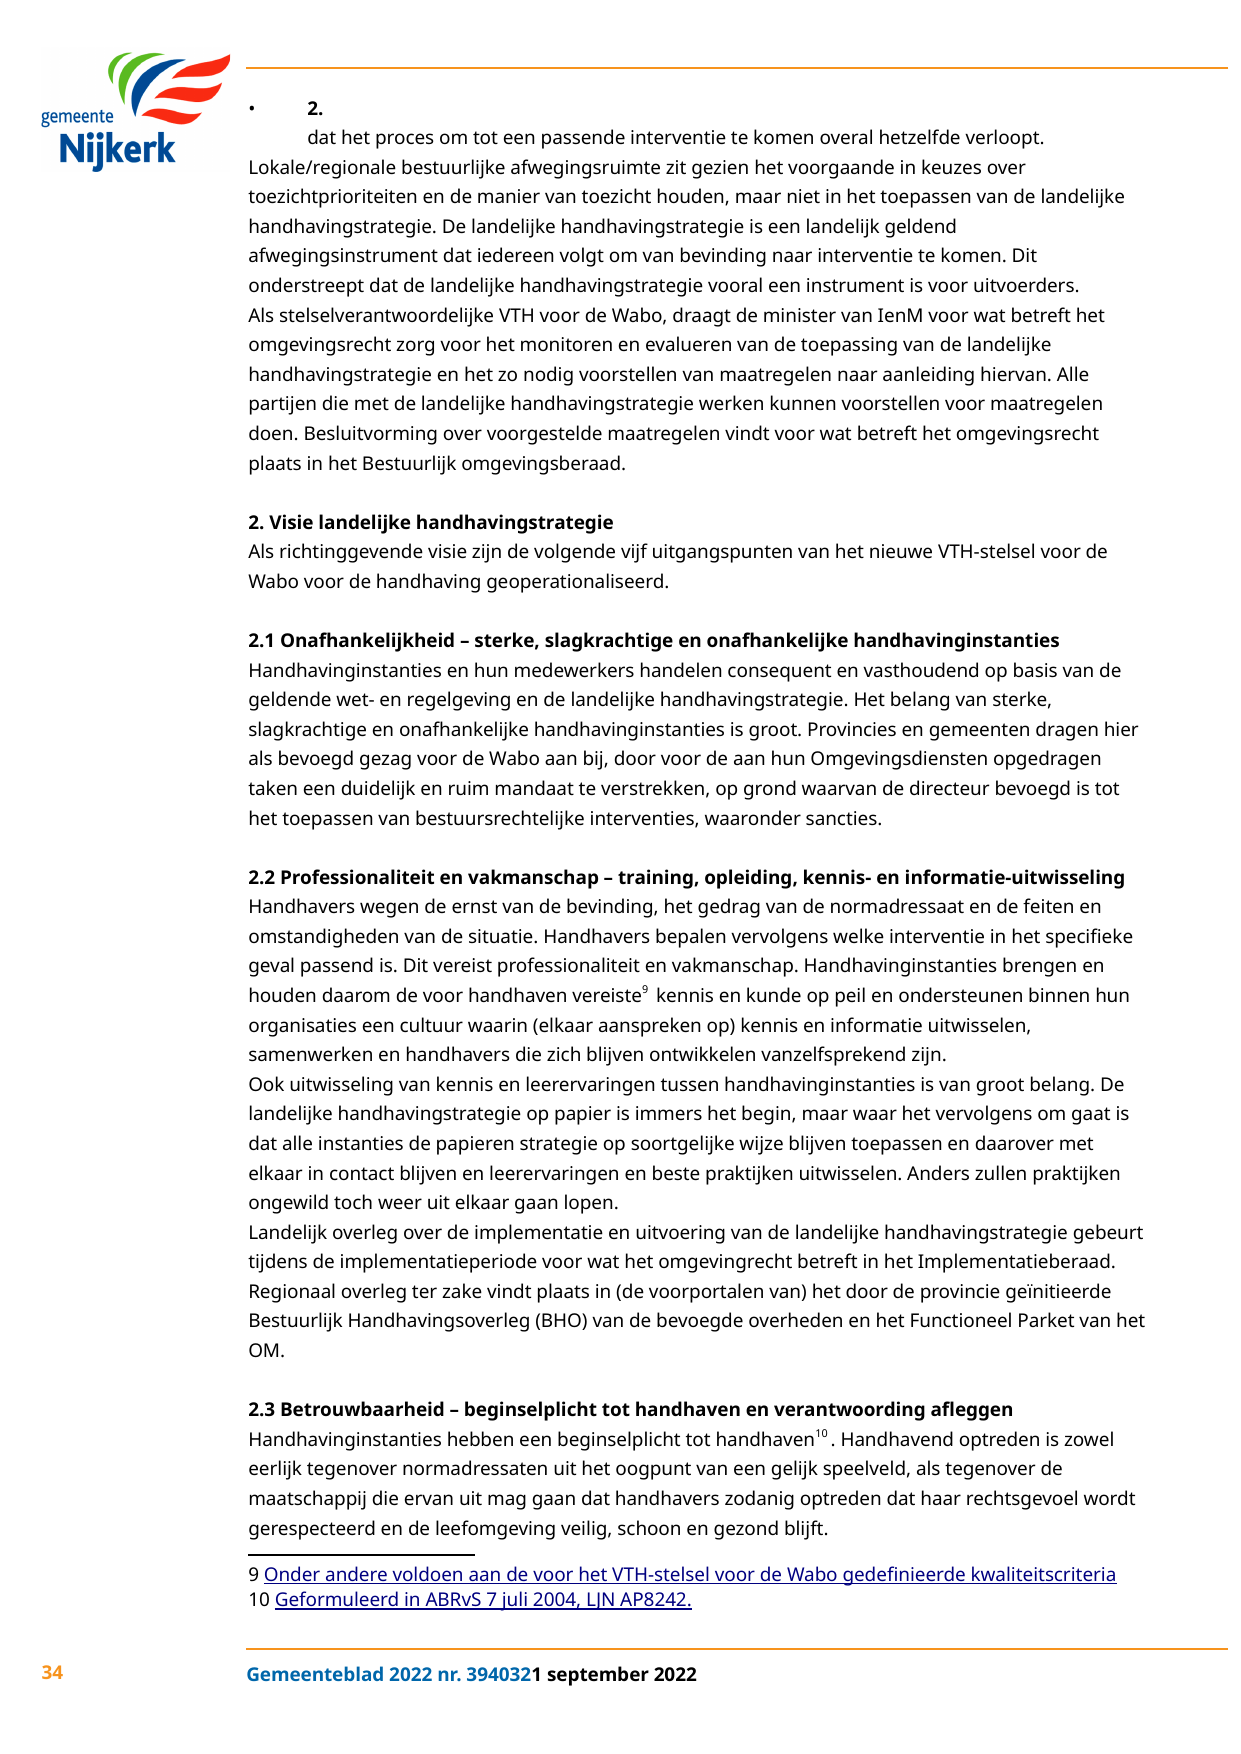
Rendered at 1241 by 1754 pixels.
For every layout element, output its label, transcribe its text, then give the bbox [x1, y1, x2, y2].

text 2.1 Onafhankelijkheid – sterke, slagkrachtige en onafhankelijke handhavinginstanties [248, 627, 1152, 653]
text Ook uitwisseling van kennis en leerervaringen tussen handhavinginstanties is van groot belang. De landelijke handhavingstrategie op papier is immers het begin, maar waar het vervolgens om gaat is dat alle instanties de papieren strategie op soortgelijke wijze blijven toepassen en daarover met elkaar in contact blijven en leerervaringen en beste praktijken uitwisselen. Anders zullen praktijken ongewild toch weer uit elkaar gaan lopen. [248, 1071, 1152, 1215]
text 2. Visie landelijke handhavingstrategie [248, 509, 1152, 535]
text Als richtinggevende visie zijn de volgende vijf uitgangspunten van het nieuwe VTH-stelsel voor de Wabo voor de handhaving geoperationaliseerd. [248, 538, 1152, 594]
text 2.3 Betrouwbaarheid – beginselplicht tot handhaven en verantwoording afleggen [248, 1396, 1152, 1422]
text Onder andere voldoen aan de voor het VTH-stelsel voor de Wabo gedefinieerde kwaliteitscriteria [248, 1561, 1152, 1586]
text Lokale/regionale bestuurlijke afwegingsruimte zit gezien het voorgaande in keuzes over toezichtprioriteiten en de manier van toezicht houden, maar niet in het toepassen van de landelijke handhavingstrategie. De landelijke handhavingstrategie is een landelijk geldend afwegingsinstrument dat iedereen volgt om van bevinding naar interventie te komen. Dit onderstreept dat de landelijke handhavingstrategie vooral een instrument is voor uitvoerders. [248, 154, 1152, 298]
text 2.2 Professionaliteit en vakmanschap – training, opleiding, kennis- en informatie-uitwisseling [248, 864, 1152, 890]
text Handhavers wegen de ernst van de bevinding, het gedrag van de normadressaat en de feiten en omstandigheden van de situatie. Handhavers bepalen vervolgens welke interventie in het specifieke geval passend is. Dit vereist professionaliteit en vakmanschap. Handhavinginstanties brengen en houden daarom de voor handhaven vereiste kennis en kunde op peil en ondersteunen binnen hun organisaties een cultuur waarin (elkaar aanspreken op) kennis en informatie uitwisselen, samenwerken en handhavers die zich blijven ontwikkelen vanzelfsprekend zijn. [248, 893, 1152, 1067]
text Handhavinginstanties en hun medewerkers handelen consequent en vasthoudend op basis van de geldende wet- en regelgeving en de landelijke handhavingstrategie. Het belang van sterke, slagkrachtige en onafhankelijke handhavinginstanties is groot. Provincies en gemeenten dragen hier als bevoegd gezag voor de Wabo aan bij, door voor de aan hun Omgevingsdiensten opgedragen taken een duidelijk en ruim mandaat te verstrekken, op grond waarvan de directeur bevoegd is tot het toepassen van bestuursrechtelijke interventies, waaronder sancties. [248, 657, 1152, 831]
text Landelijk overleg over de implementatie en uitvoering van de landelijke handhavingstrategie gebeurt tijdens de implementatieperiode voor wat het omgevingrecht betreft in het Implementatieberaad. Regionaal overleg ter zake vindt plaats in (de voorportalen van) het door de provincie geïnitieerde Bestuurlijk Handhavingsoverleg (BHO) van de bevoegde overheden en het Functioneel Parket van het OM. [248, 1219, 1152, 1363]
list dat het proces om tot een passende interventie te komen overal hetzelfde verloopt. [248, 124, 1152, 150]
list 2. [248, 95, 1152, 121]
picture [41, 47, 231, 172]
text Handhavinginstanties hebben een beginselplicht tot handhaven. Handhavend optreden is zowel eerlijk tegenover normadressaten uit het oogpunt van een gelijk speelveld, als tegenover de maatschappij die ervan uit mag gaan dat handhavers zodanig optreden dat haar rechtsgevoel wordt gerespecteerd en de leefomgeving veilig, schoon en gezond blijft. [248, 1426, 1152, 1541]
text Geformuleerd in ABRvS 7 juli 2004, LJN AP8242. [248, 1586, 1152, 1612]
text Als stelselverantwoordelijke VTH voor de Wabo, draagt de minister van IenM voor wat betreft het omgevingsrecht zorg voor het monitoren en evalueren van de toepassing van de landelijke handhavingstrategie en het zo nodig voorstellen van maatregelen naar aanleiding hiervan. Alle partijen die met de landelijke handhavingstrategie werken kunnen voorstellen voor maatregelen doen. Besluitvorming over voorgestelde maatregelen vindt voor wat betreft het omgevingsrecht plaats in het Bestuurlijk omgevingsberaad. [248, 302, 1152, 476]
